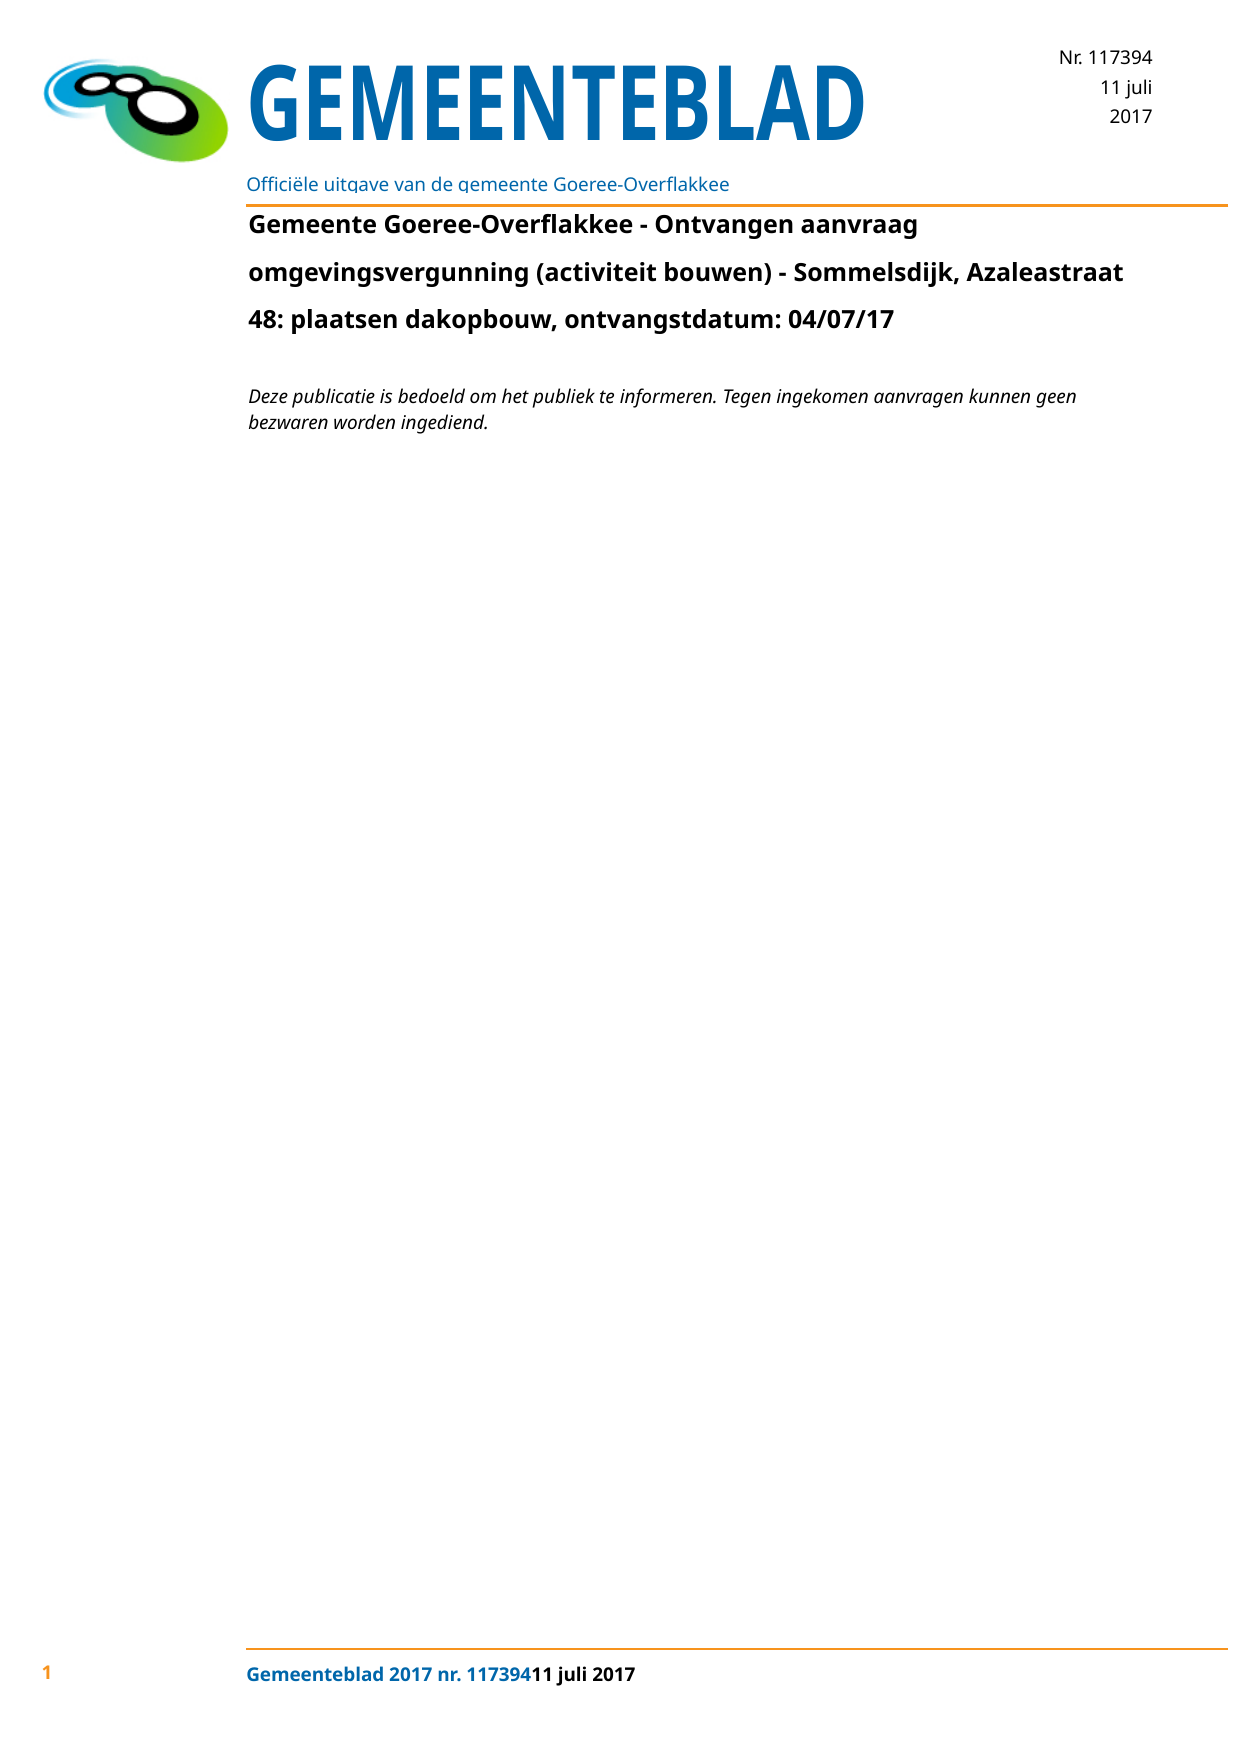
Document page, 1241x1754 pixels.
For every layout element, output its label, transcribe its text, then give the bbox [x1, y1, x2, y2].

text Gemeente Goeree-Overflakkee - Ontvangen aanvraag omgevingsvergunning (activiteit bouwen) - Sommelsdijk, Azaleastraat 48: plaatsen dakopbouw, ontvangstdatum: 04/07/17 [248, 207, 1152, 336]
text Deze publicatie is bedoeld om het publiek te informeren. Tegen ingekomen aanvragen kunnen geen bezwaren worden ingediend. [248, 384, 1152, 435]
picture [41, 47, 231, 172]
